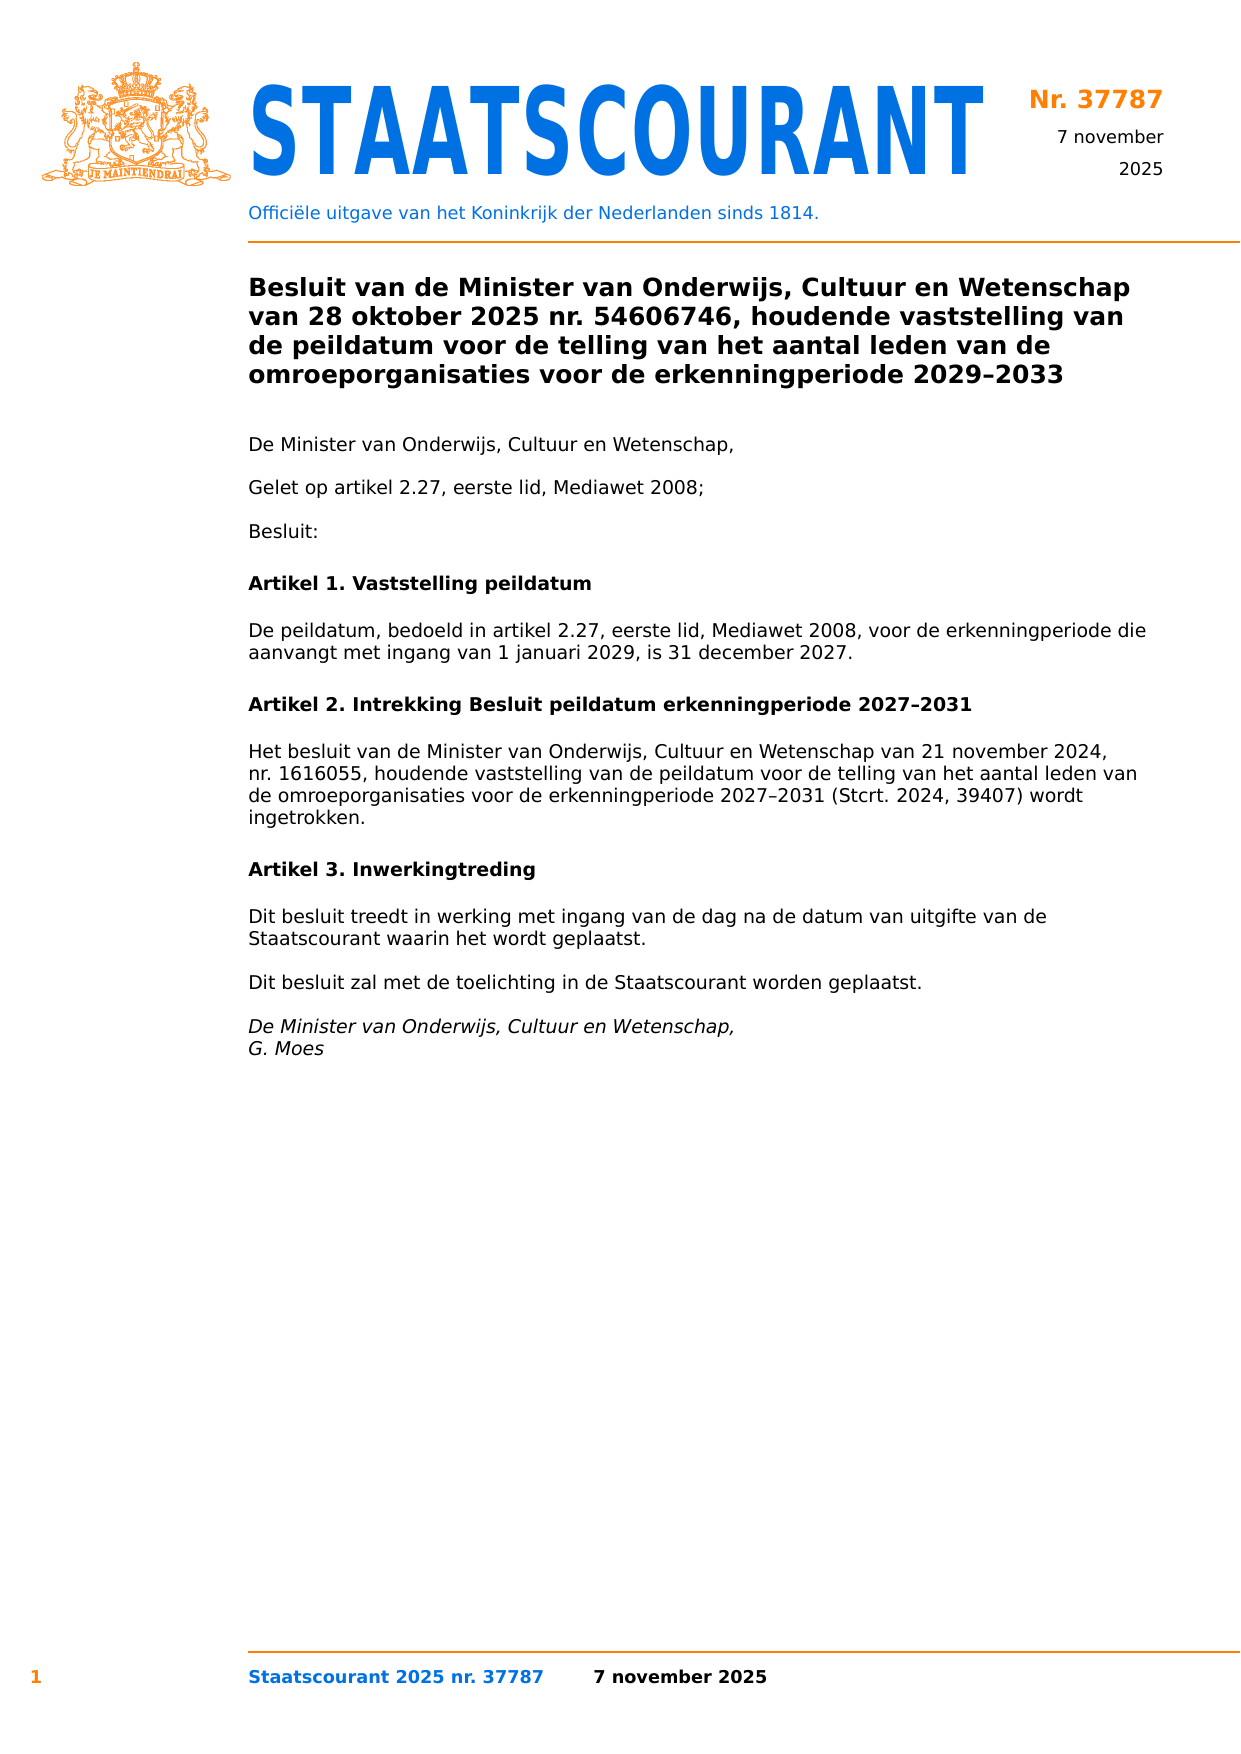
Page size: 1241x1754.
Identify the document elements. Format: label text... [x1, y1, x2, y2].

table_cell 2025 [998, 153, 1240, 203]
subtitle Artikel 3. Inwerkingtreding [248, 859, 1163, 881]
picture [41, 62, 231, 186]
subtitle Artikel 2. Intrekking Besluit peildatum erkenningperiode 2027–2031 [248, 694, 1163, 716]
text Het besluit van de Minister van Onderwijs, Cultuur en Wetenschap van 21 november 2024, nr. 1616055, houdende vaststelling van de peildatum voor de telling van het aantal leden van de omroeporganisaties voor de erkenningperiode 2027–2031 (Stcrt. 2024, 39407) wordt ingetrokken. [248, 741, 1163, 829]
text Gelet op artikel 2.27, eerste lid, Mediawet 2008; [248, 477, 1163, 499]
text Dit besluit treedt in werking met ingang van de dag na de datum van uitgifte van de Staatscourant waarin het wordt geplaatst. [248, 906, 1163, 950]
text De peildatum, bedoeld in artikel 2.27, eerste lid, Mediawet 2008, voor de erkenningperiode die aanvangt met ingang van 1 januari 2029, is 31 december 2027. [248, 620, 1163, 664]
text De Minister van Onderwijs, Cultuur en Wetenschap, G. Moes [248, 1016, 1163, 1059]
table_header [25, 62, 248, 241]
subtitle Artikel 1. Vaststelling peildatum [248, 573, 1163, 595]
table_header Nr. 37787 [998, 62, 1240, 121]
text De Minister van Onderwijs, Cultuur en Wetenschap, [248, 433, 1163, 455]
subtitle Besluit van de Minister van Onderwijs, Cultuur en Wetenschap van 28 oktober 2025 nr. 54606746, houdende vaststelling van de peildatum voor de telling van het aantal leden van de omroeporganisaties voor de erkenningperiode 2029–2033 [248, 273, 1163, 390]
text Dit besluit zal met de toelichting in de Staatscourant worden geplaatst. [248, 972, 1163, 994]
table_cell 7 november [998, 121, 1240, 153]
text Besluit: [248, 521, 1163, 543]
table_cell Officiële uitgave van het Koninkrijk der Nederlanden sinds 1814. [248, 203, 1240, 241]
table_header STAATSCOURANT [248, 62, 998, 203]
